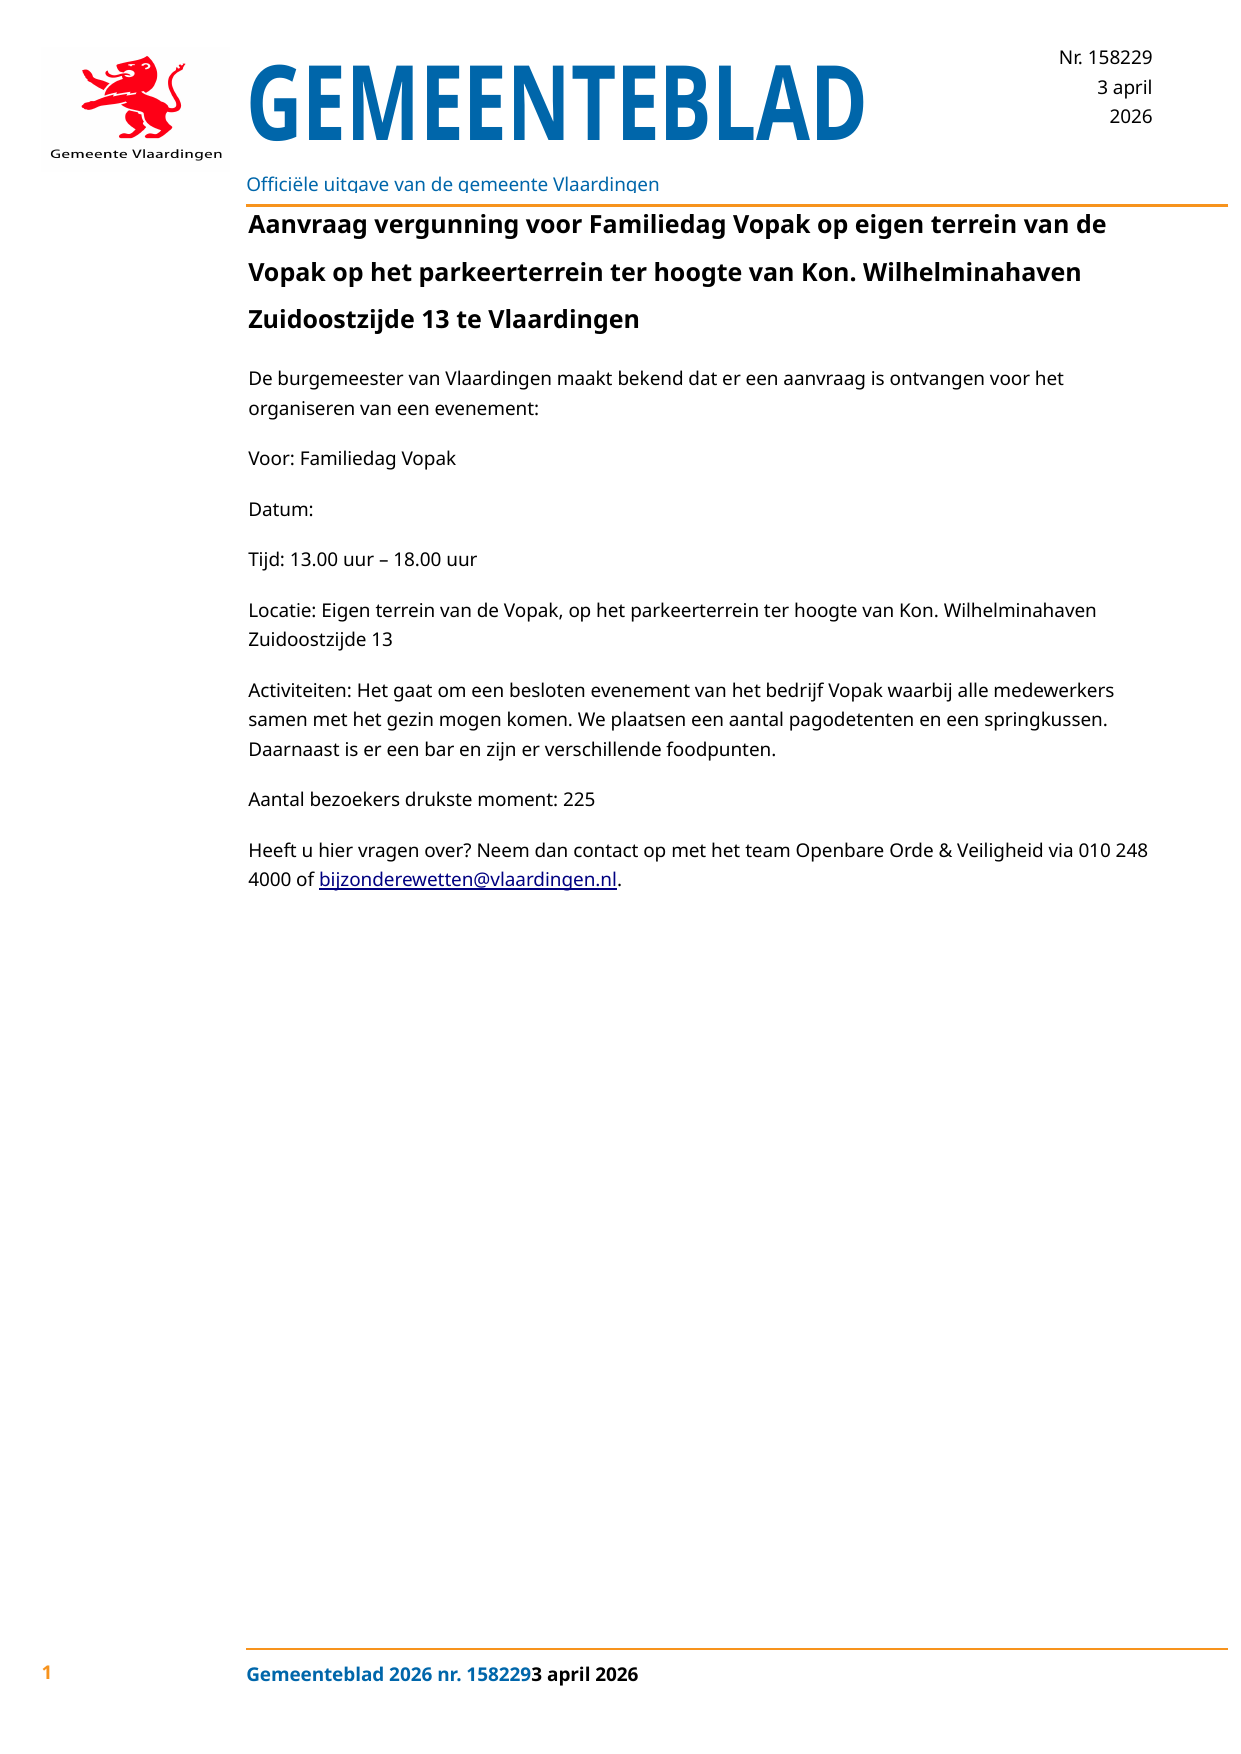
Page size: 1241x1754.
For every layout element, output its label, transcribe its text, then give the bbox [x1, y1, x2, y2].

text Heeft u hier vragen over? Neem dan contact op met het team Openbare Orde & Veiligheid via 010 248 4000 of bijzonderewetten@vlaardingen.nl. [248, 837, 1152, 892]
text Locatie: Eigen terrein van de Vopak, op het parkeerterrein ter hoogte van Kon. Wilhelminahaven Zuidoostzijde 13 [248, 597, 1152, 652]
text Datum: [248, 496, 1152, 522]
text Aantal bezoekers drukste moment: 225 [248, 786, 1152, 812]
text Tijd: 13.00 uur – 18.00 uur [248, 546, 1152, 572]
text Activiteiten: Het gaat om een besloten evenement van het bedrijf Vopak waarbij alle medewerkers samen met het gezin mogen komen. We plaatsen een aantal pagodetenten en een springkussen. Daarnaast is er een bar en zijn er verschillende foodpunten. [248, 677, 1152, 762]
text Aanvraag vergunning voor Familiedag Vopak op eigen terrein van de Vopak op het parkeerterrein ter hoogte van Kon. Wilhelminahaven Zuidoostzijde 13 te Vlaardingen [248, 207, 1152, 336]
text Voor: Familiedag Vopak [248, 446, 1152, 471]
text De burgemeester van Vlaardingen maakt bekend dat er een aanvraag is ontvangen voor het organiseren van een evenement: [248, 366, 1152, 421]
picture [41, 47, 231, 172]
